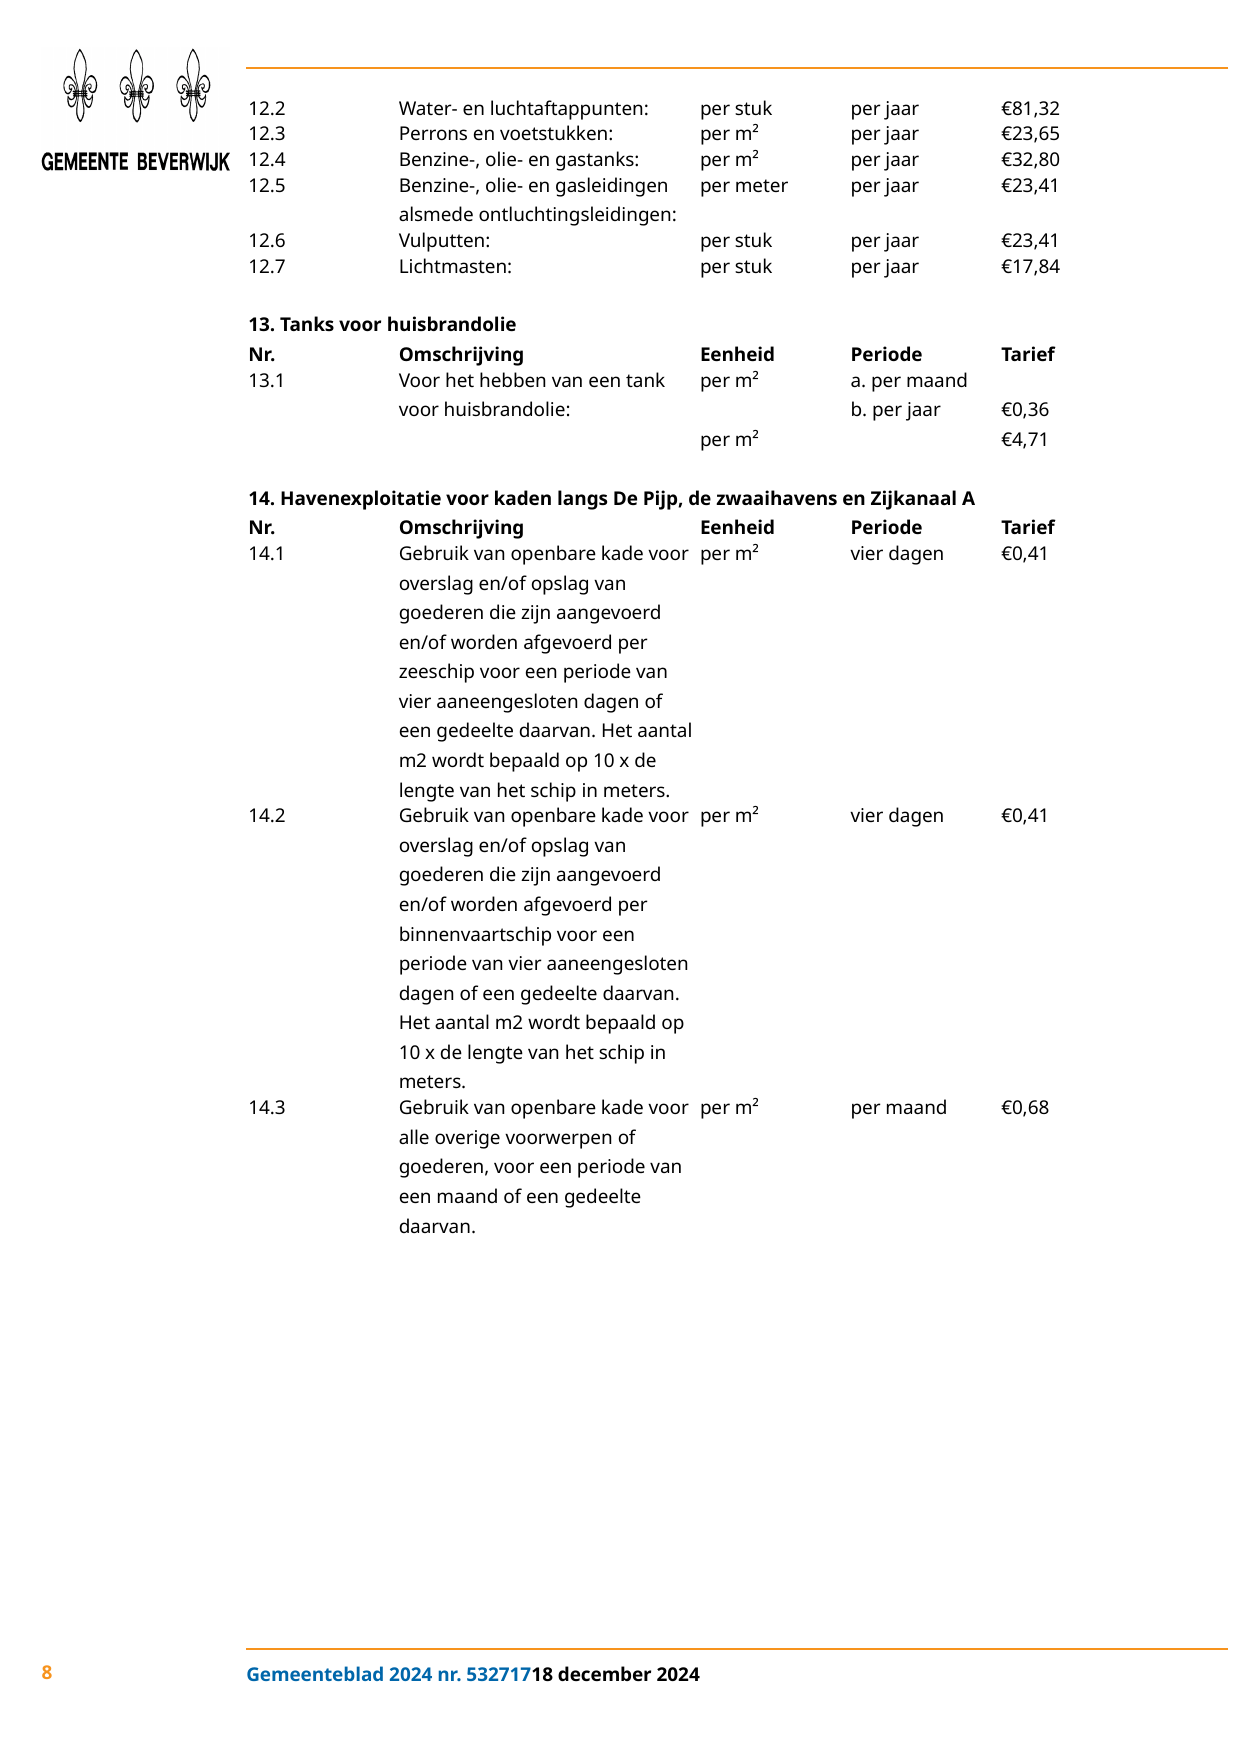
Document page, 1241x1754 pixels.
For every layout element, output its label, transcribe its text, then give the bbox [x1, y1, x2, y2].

table_cell Gebruik van openbare kade voor overslag en/of opslag van goederen die zijn aangevoerd en/of worden afgevoerd per binnenvaartschip voor een periode van vier aaneengesloten dagen of een gedeelte daarvan. Het aantal m2 wordt bepaald op 10 x de lengte van het schip in meters. [399, 803, 700, 1094]
table_cell Lichtmasten: [399, 253, 700, 279]
table_cell 14.1 [248, 540, 398, 802]
table_cell 12.5 [248, 172, 398, 227]
table_cell per jaar [850, 227, 1001, 253]
table_cell 12.7 [248, 253, 398, 279]
table_header Tarief [1001, 341, 1152, 367]
table_cell €0,41 [1001, 803, 1152, 1094]
table_header Tarief [1001, 514, 1152, 540]
table_cell Water- en luchtaftappunten: [399, 95, 700, 121]
table_cell Vulputten: [399, 227, 700, 253]
table_cell per maand [850, 1095, 1001, 1238]
table_cell €0,41 [1001, 540, 1152, 802]
table_cell Voor het hebben van een tank voor huisbrandolie: [399, 367, 700, 452]
table_cell 12.6 [248, 227, 398, 253]
text 13. Tanks voor huisbrandolie [248, 312, 1152, 337]
table_cell Benzine-, olie- en gastanks: [399, 146, 700, 172]
table_cell 12.2 [248, 95, 398, 121]
table_cell 12.4 [248, 146, 398, 172]
table_cell per jaar [850, 146, 1001, 172]
table_header Eenheid [700, 514, 850, 540]
table_cell €0,68 [1001, 1095, 1152, 1238]
table_cell per stuk [700, 253, 850, 279]
table_cell per m² [700, 540, 850, 802]
table_cell €32,80 [1001, 146, 1152, 172]
table_cell €17,84 [1001, 253, 1152, 279]
table_header Periode [850, 341, 1001, 367]
table_cell vier dagen [850, 803, 1001, 1094]
table_cell per m² [700, 1095, 850, 1238]
table_header Nr. [248, 341, 398, 367]
table_cell €23,41 [1001, 172, 1152, 227]
table_cell per m² [700, 803, 850, 1094]
table_cell per jaar [850, 121, 1001, 146]
table_cell per jaar [850, 253, 1001, 279]
table_cell per m² [700, 146, 850, 172]
table_cell Benzine-, olie- en gasleidingen alsmede ontluchtingsleidingen: [399, 172, 700, 227]
table_cell Perrons en voetstukken: [399, 121, 700, 146]
table_cell €23,65 [1001, 121, 1152, 146]
table_cell 13.1 [248, 367, 398, 452]
table_header Omschrijving [399, 514, 700, 540]
text 14. Havenexploitatie voor kaden langs De Pijp, de zwaaihavens en Zijkanaal A [248, 485, 1152, 510]
table_cell vier dagen [850, 540, 1001, 802]
table_header Eenheid [700, 341, 850, 367]
table_cell €23,41 [1001, 227, 1152, 253]
table_cell per stuk [700, 95, 850, 121]
picture [41, 47, 231, 172]
table_cell Gebruik van openbare kade voor overslag en/of opslag van goederen die zijn aangevoerd en/of worden afgevoerd per zeeschip voor een periode van vier aaneengesloten dagen of een gedeelte daarvan. Het aantal m2 wordt bepaald op 10 x de lengte van het schip in meters. [399, 540, 700, 802]
table_cell per meter [700, 172, 850, 227]
table_cell 14.2 [248, 803, 398, 1094]
table_cell per m² [700, 121, 850, 146]
table_cell €0,36 €4,71 [1001, 367, 1152, 452]
table_cell 14.3 [248, 1095, 398, 1238]
table_cell Gebruik van openbare kade voor alle overige voorwerpen of goederen, voor een periode van een maand of een gedeelte daarvan. [399, 1095, 700, 1238]
table_header Nr. [248, 514, 398, 540]
table_cell per stuk [700, 227, 850, 253]
table_cell per jaar [850, 172, 1001, 227]
table_cell €81,32 [1001, 95, 1152, 121]
table_header Omschrijving [399, 341, 700, 367]
table_cell per m² per m² [700, 367, 850, 452]
table_cell per jaar [850, 95, 1001, 121]
table_header Periode [850, 514, 1001, 540]
table_cell a. per maand b. per jaar [850, 367, 1001, 452]
table_cell 12.3 [248, 121, 398, 146]
